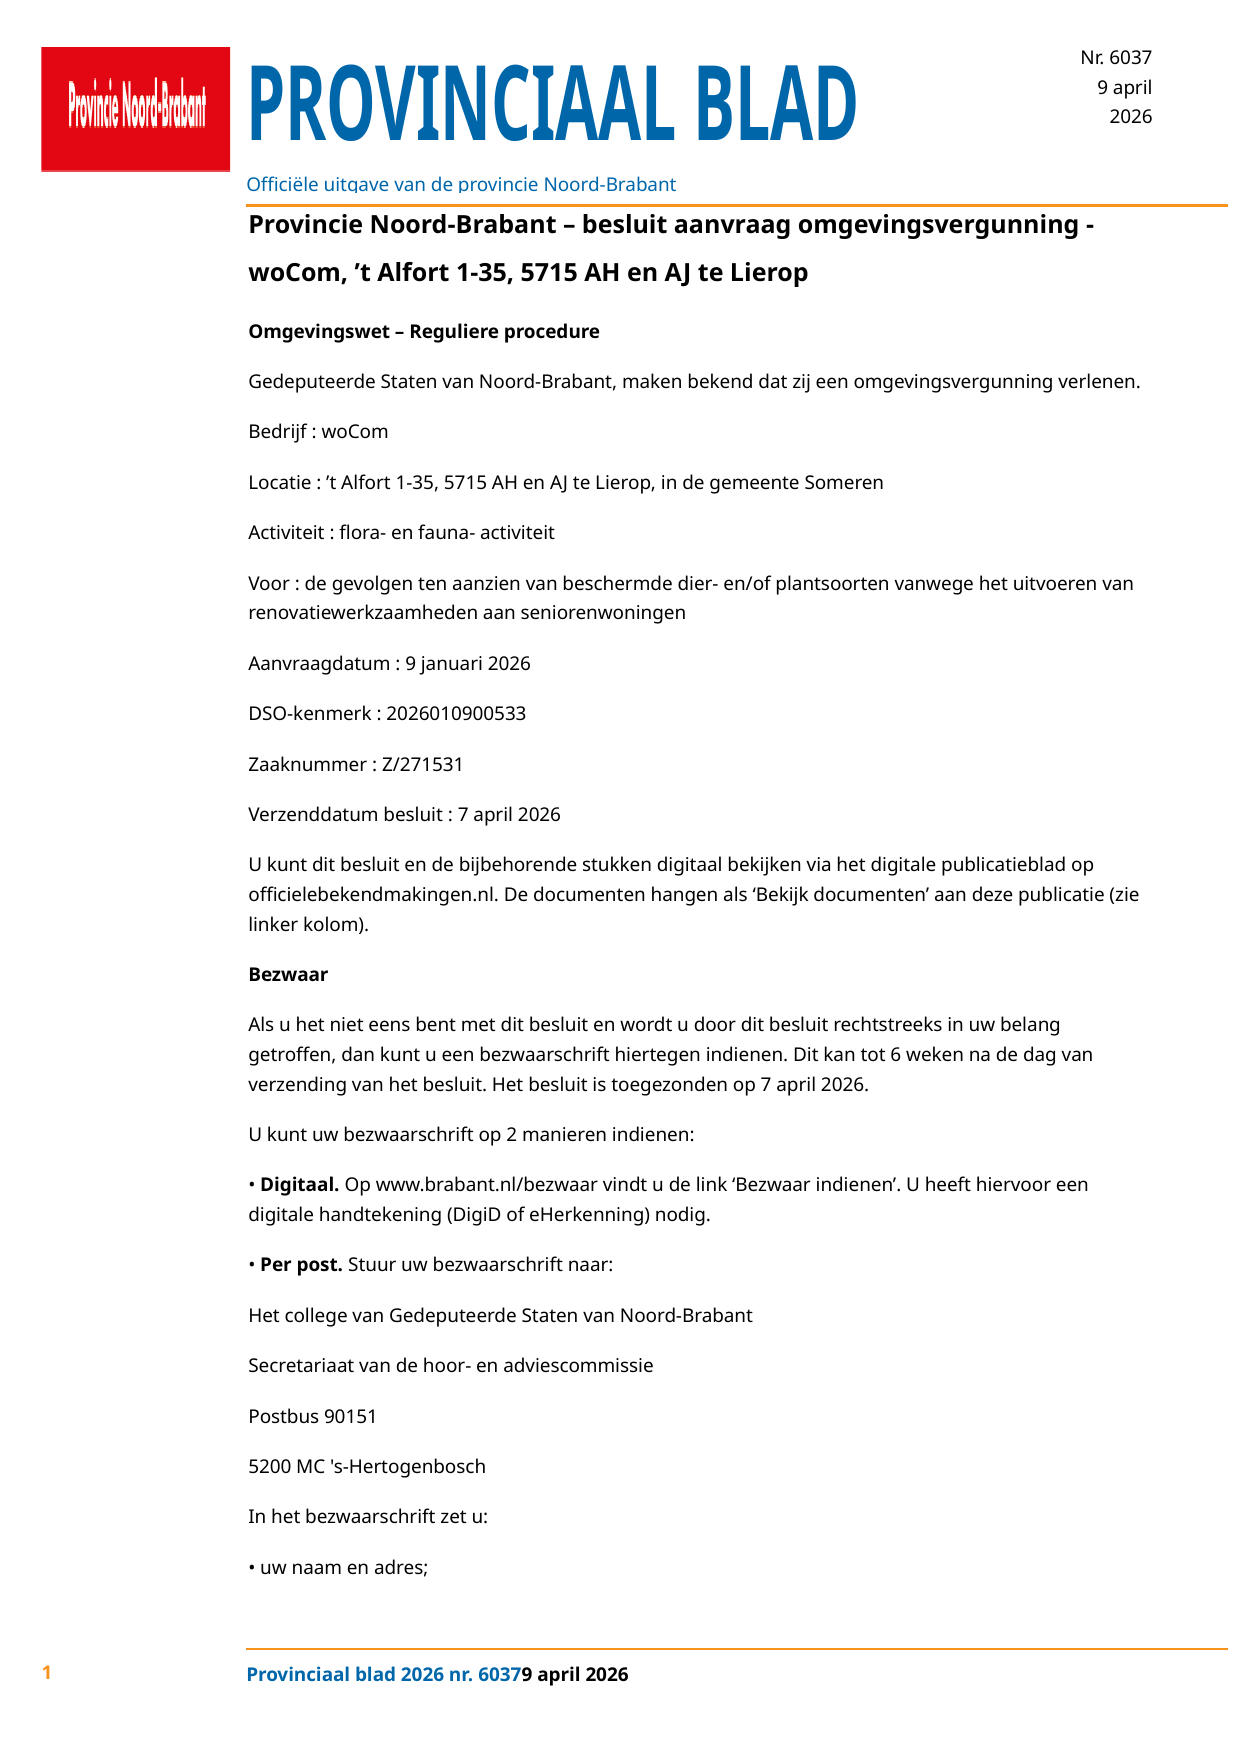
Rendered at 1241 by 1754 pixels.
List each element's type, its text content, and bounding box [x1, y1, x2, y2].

text U kunt dit besluit en de bijbehorende stukken digitaal bekijken via het digitale publicatieblad op officielebekendmakingen.nl. De documenten hangen als ‘Bekijk documenten’ aan deze publicatie (zie linker kolom). [248, 852, 1152, 937]
text 5200 MC 's‑Hertogenbosch [248, 1453, 1152, 1479]
text Secretariaat van de hoor- en adviescommissie [248, 1352, 1152, 1378]
text Verzenddatum besluit : 7 april 2026 [248, 801, 1152, 827]
text Gedeputeerde Staten van Noord-Brabant, maken bekend dat zij een omgevingsvergunning verlenen. [248, 368, 1152, 394]
text Als u het niet eens bent met dit besluit en wordt u door dit besluit rechtstreeks in uw belang getroffen, dan kunt u een bezwaarschrift hiertegen indienen. Dit kan tot 6 weken na de dag van verzending van het besluit. Het besluit is toegezonden op 7 april 2026. [248, 1012, 1152, 1097]
text Voor : de gevolgen ten aanzien van beschermde dier- en/of plantsoorten vanwege het uitvoeren van renovatiewerkzaamheden aan seniorenwoningen [248, 570, 1152, 625]
text U kunt uw bezwaarschrift op 2 manieren indienen: [248, 1121, 1152, 1147]
text Postbus 90151 [248, 1403, 1152, 1429]
text Het college van Gedeputeerde Staten van Noord-Brabant [248, 1302, 1152, 1328]
text Activiteit : flora- en fauna- activiteit [248, 519, 1152, 545]
text Locatie : ’t Alfort 1-35, 5715 AH en AJ te Lierop, in de gemeente Someren [248, 469, 1152, 495]
text Zaaknummer : Z/271531 [248, 751, 1152, 777]
text • uw naam en adres; [248, 1554, 1152, 1580]
text Bezwaar [248, 961, 1152, 987]
text Aanvraagdatum : 9 januari 2026 [248, 650, 1152, 676]
text Omgevingswet – Reguliere procedure [248, 318, 1152, 344]
text In het bezwaarschrift zet u: [248, 1504, 1152, 1529]
text • Per post. Stuur uw bezwaarschrift naar: [248, 1252, 1152, 1277]
text DSO-kenmerk : 2026010900533 [248, 700, 1152, 726]
text Provincie Noord-Brabant – besluit aanvraag omgevingsvergunning - woCom, ’t Alfort 1-35, 5715 AH en AJ te Lierop [248, 207, 1152, 288]
text • Digitaal. Op www.brabant.nl/bezwaar vindt u de link ‘Bezwaar indienen’. U heeft hiervoor een digitale handtekening (DigiD of eHerkenning) nodig. [248, 1172, 1152, 1227]
text Bedrijf : woCom [248, 419, 1152, 444]
picture [41, 47, 231, 172]
